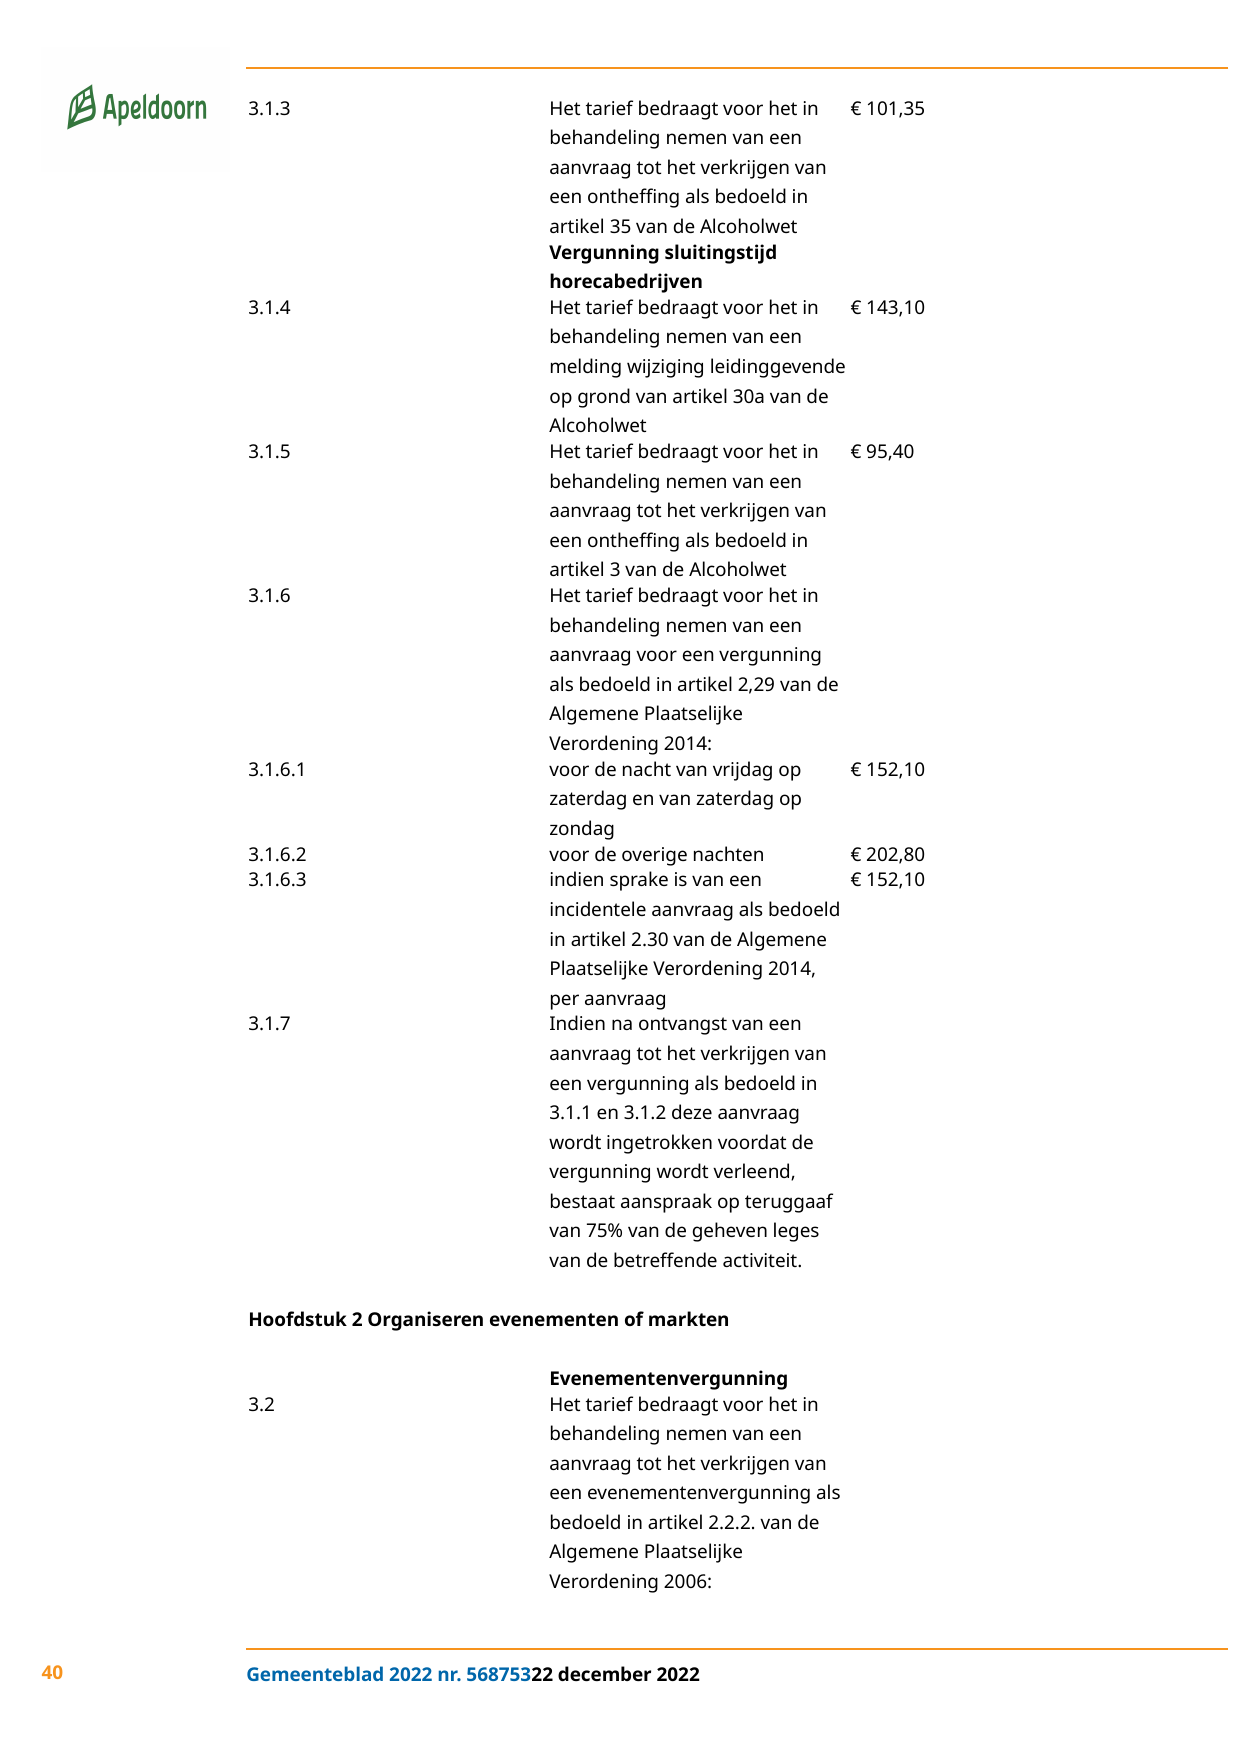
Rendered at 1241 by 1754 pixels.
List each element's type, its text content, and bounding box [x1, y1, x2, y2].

table_cell 3.1.6.1 [248, 756, 549, 841]
picture [41, 47, 231, 172]
table_cell indien sprake is van een incidentele aanvraag als bedoeld in artikel 2.30 van de Algemene Plaatselijke Verordening 2014, per aanvraag [549, 867, 850, 1011]
table_cell Het tarief bedraagt voor het in behandeling nemen van een melding wijziging leidinggevende op grond van artikel 30a van de Alcoholwet [549, 294, 850, 438]
table_cell 3.1.6.2 [248, 841, 549, 867]
table_header [850, 1365, 1152, 1391]
table_cell [850, 582, 1152, 756]
table_cell [850, 1011, 1152, 1273]
table_cell Het tarief bedraagt voor het in behandeling nemen van een aanvraag voor een vergunning als bedoeld in artikel 2,29 van de Algemene Plaatselijke Verordening 2014: [549, 582, 850, 756]
table_cell € 152,10 [850, 867, 1152, 1011]
table_cell Het tarief bedraagt voor het in behandeling nemen van een aanvraag tot het verkrijgen van een ontheffing als bedoeld in artikel 3 van de Alcoholwet [549, 438, 850, 582]
table_cell voor de nacht van vrijdag op zaterdag en van zaterdag op zondag [549, 756, 850, 841]
table_header Evenementenvergunning [549, 1365, 850, 1391]
table_cell 3.1.6 [248, 582, 549, 756]
table_cell [850, 239, 1152, 294]
table_cell 3.1.4 [248, 294, 549, 438]
table_cell € 202,80 [850, 841, 1152, 867]
table_cell 3.1.7 [248, 1011, 549, 1273]
table_cell € 95,40 [850, 438, 1152, 582]
table_cell € 101,35 [850, 95, 1152, 239]
table_cell Het tarief bedraagt voor het in behandeling nemen van een aanvraag tot het verkrijgen van een evenementenvergunning als bedoeld in artikel 2.2.2. van de Algemene Plaatselijke Verordening 2006: [549, 1391, 850, 1594]
table_cell Vergunning sluitingstijd horecabedrijven [549, 239, 850, 294]
table_cell [850, 1391, 1152, 1594]
table_cell 3.2 [248, 1391, 549, 1594]
table_cell Het tarief bedraagt voor het in behandeling nemen van een aanvraag tot het verkrijgen van een ontheffing als bedoeld in artikel 35 van de Alcoholwet [549, 95, 850, 239]
table_cell 3.1.5 [248, 438, 549, 582]
table_cell voor de overige nachten [549, 841, 850, 867]
table_cell Indien na ontvangst van een aanvraag tot het verkrijgen van een vergunning als bedoeld in 3.1.1 en 3.1.2 deze aanvraag wordt ingetrokken voordat de vergunning wordt verleend, bestaat aanspraak op teruggaaf van 75% van de geheven leges van de betreffende activiteit. [549, 1011, 850, 1273]
table_header [248, 1365, 549, 1391]
table_cell € 143,10 [850, 294, 1152, 438]
table_cell € 152,10 [850, 756, 1152, 841]
table_cell 3.1.6.3 [248, 867, 549, 1011]
table_cell 3.1.3 [248, 95, 549, 239]
table_cell [248, 239, 549, 294]
text Hoofdstuk 2 Organiseren evenementen of markten [248, 1306, 1152, 1332]
